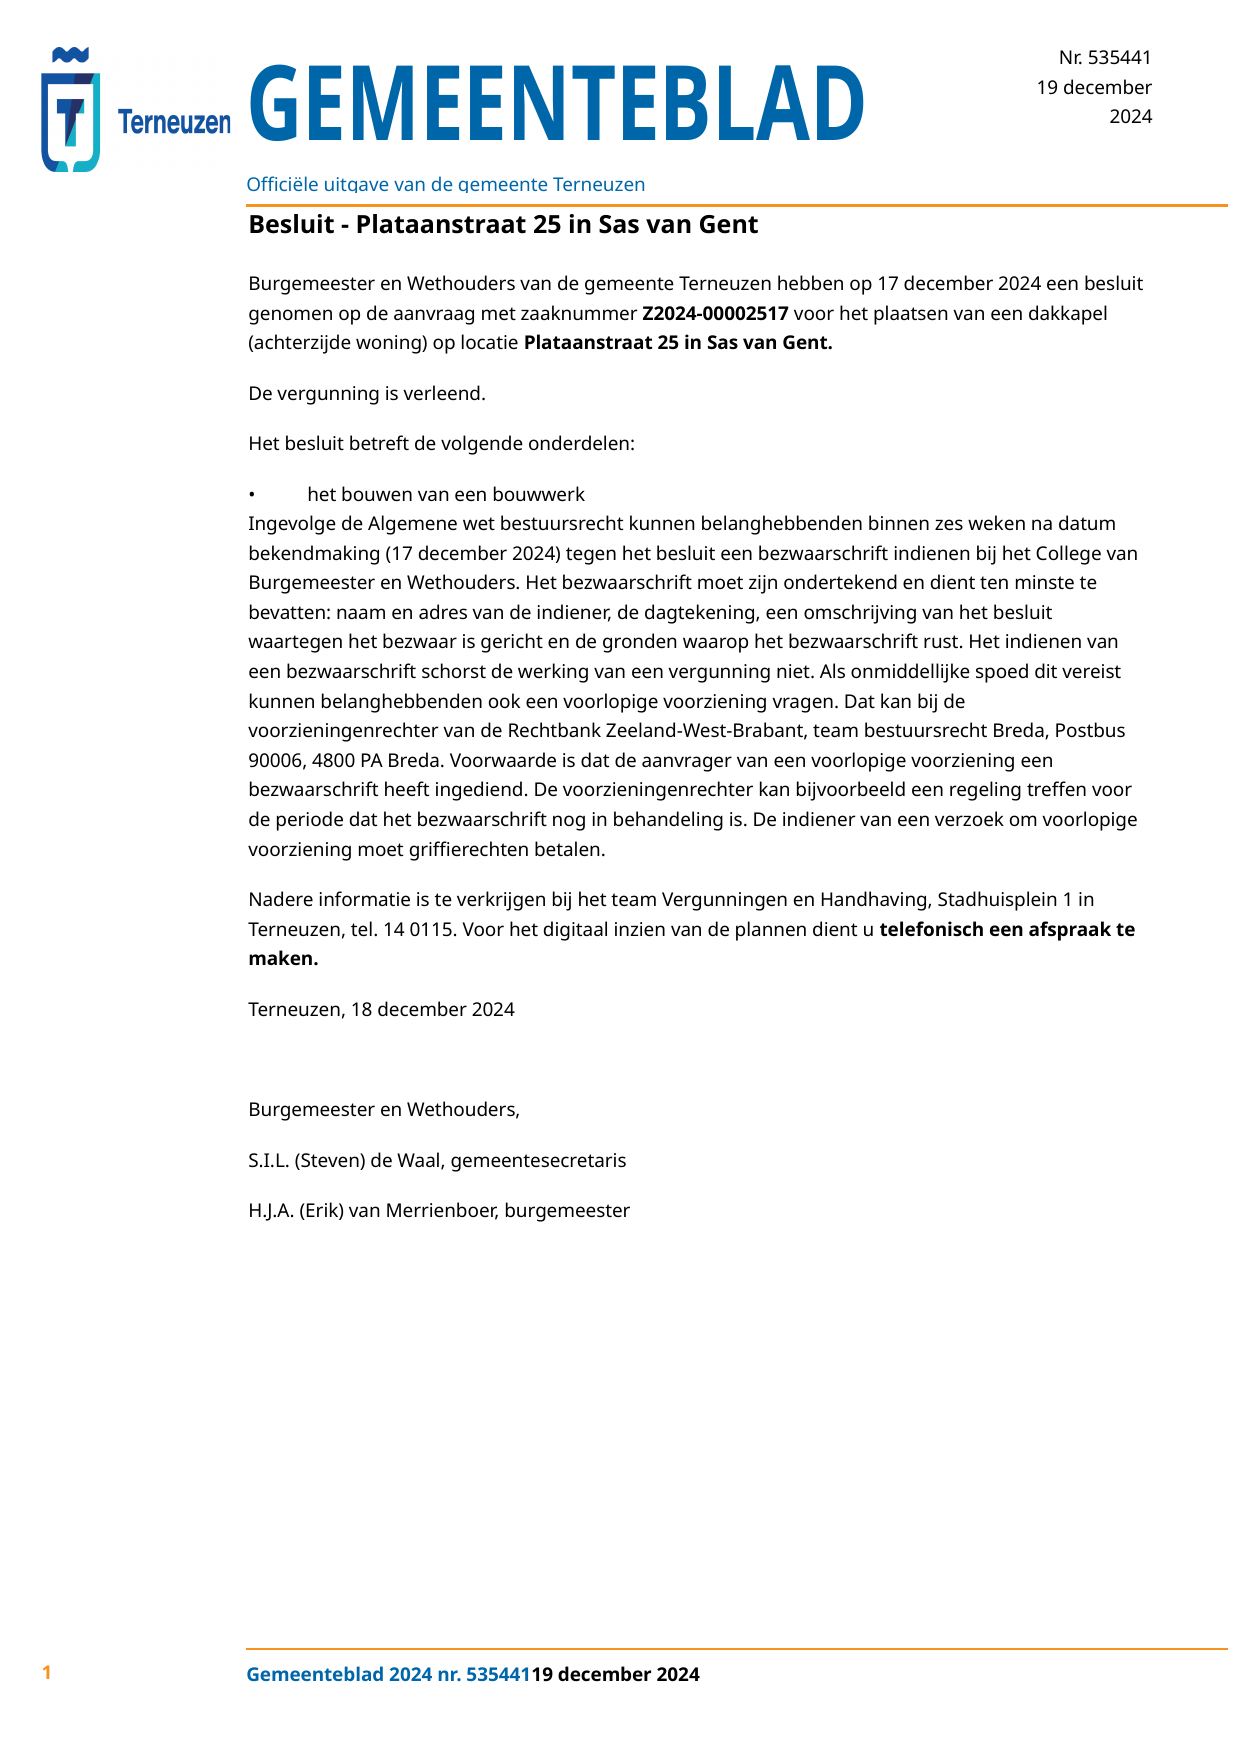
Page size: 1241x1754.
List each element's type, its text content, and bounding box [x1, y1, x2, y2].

text Ingevolge de Algemene wet bestuursrecht kunnen belanghebbenden binnen zes weken na datum bekendmaking (17 december 2024) tegen het besluit een bezwaarschrift indienen bij het College van Burgemeester en Wethouders. Het bezwaarschrift moet zijn ondertekend en dient ten minste te bevatten: naam en adres van de indiener, de dagtekening, een omschrijving van het besluit waartegen het bezwaar is gericht en de gronden waarop het bezwaarschrift rust. Het indienen van een bezwaarschrift schorst de werking van een vergunning niet. Als onmiddellijke spoed dit vereist kunnen belanghebbenden ook een voorlopige voorziening vragen. Dat kan bij de voorzieningenrechter van de Rechtbank Zeeland-West-Brabant, team bestuursrecht Breda, Postbus 90006, 4800 PA Breda. Voorwaarde is dat de aanvrager van een voorlopige voorziening een bezwaarschrift heeft ingediend. De voorzieningenrechter kan bijvoorbeeld een regeling treffen voor de periode dat het bezwaarschrift nog in behandeling is. De indiener van een verzoek om voorlopige voorziening moet griffierechten betalen. [248, 510, 1152, 861]
text Burgemeester en Wethouders van de gemeente Terneuzen hebben op 17 december 2024 een besluit genomen op de aanvraag met zaaknummer Z2024-00002517 voor het plaatsen van een dakkapel (achterzijde woning) op locatie Plataanstraat 25 in Sas van Gent. [248, 270, 1152, 355]
text Het besluit betreft de volgende onderdelen: [248, 430, 1152, 456]
text Burgemeester en Wethouders, [248, 1097, 1152, 1122]
text De vergunning is verleend. [248, 380, 1152, 406]
text S.I.L. (Steven) de Waal, gemeentesecretaris [248, 1147, 1152, 1173]
text H.J.A. (Erik) van Merrienboer, burgemeester [248, 1197, 1152, 1223]
picture [41, 47, 231, 172]
text Nadere informatie is te verkrijgen bij het team Vergunningen en Handhaving, Stadhuisplein 1 in Terneuzen, tel. 14 0115. Voor het digitaal inzien van de plannen dient u telefonisch een afspraak te maken. [248, 886, 1152, 971]
text Terneuzen, 18 december 2024 [248, 996, 1152, 1021]
list het bouwen van een bouwwerk [248, 481, 1152, 506]
text Besluit - Plataanstraat 25 in Sas van Gent [248, 207, 1152, 241]
